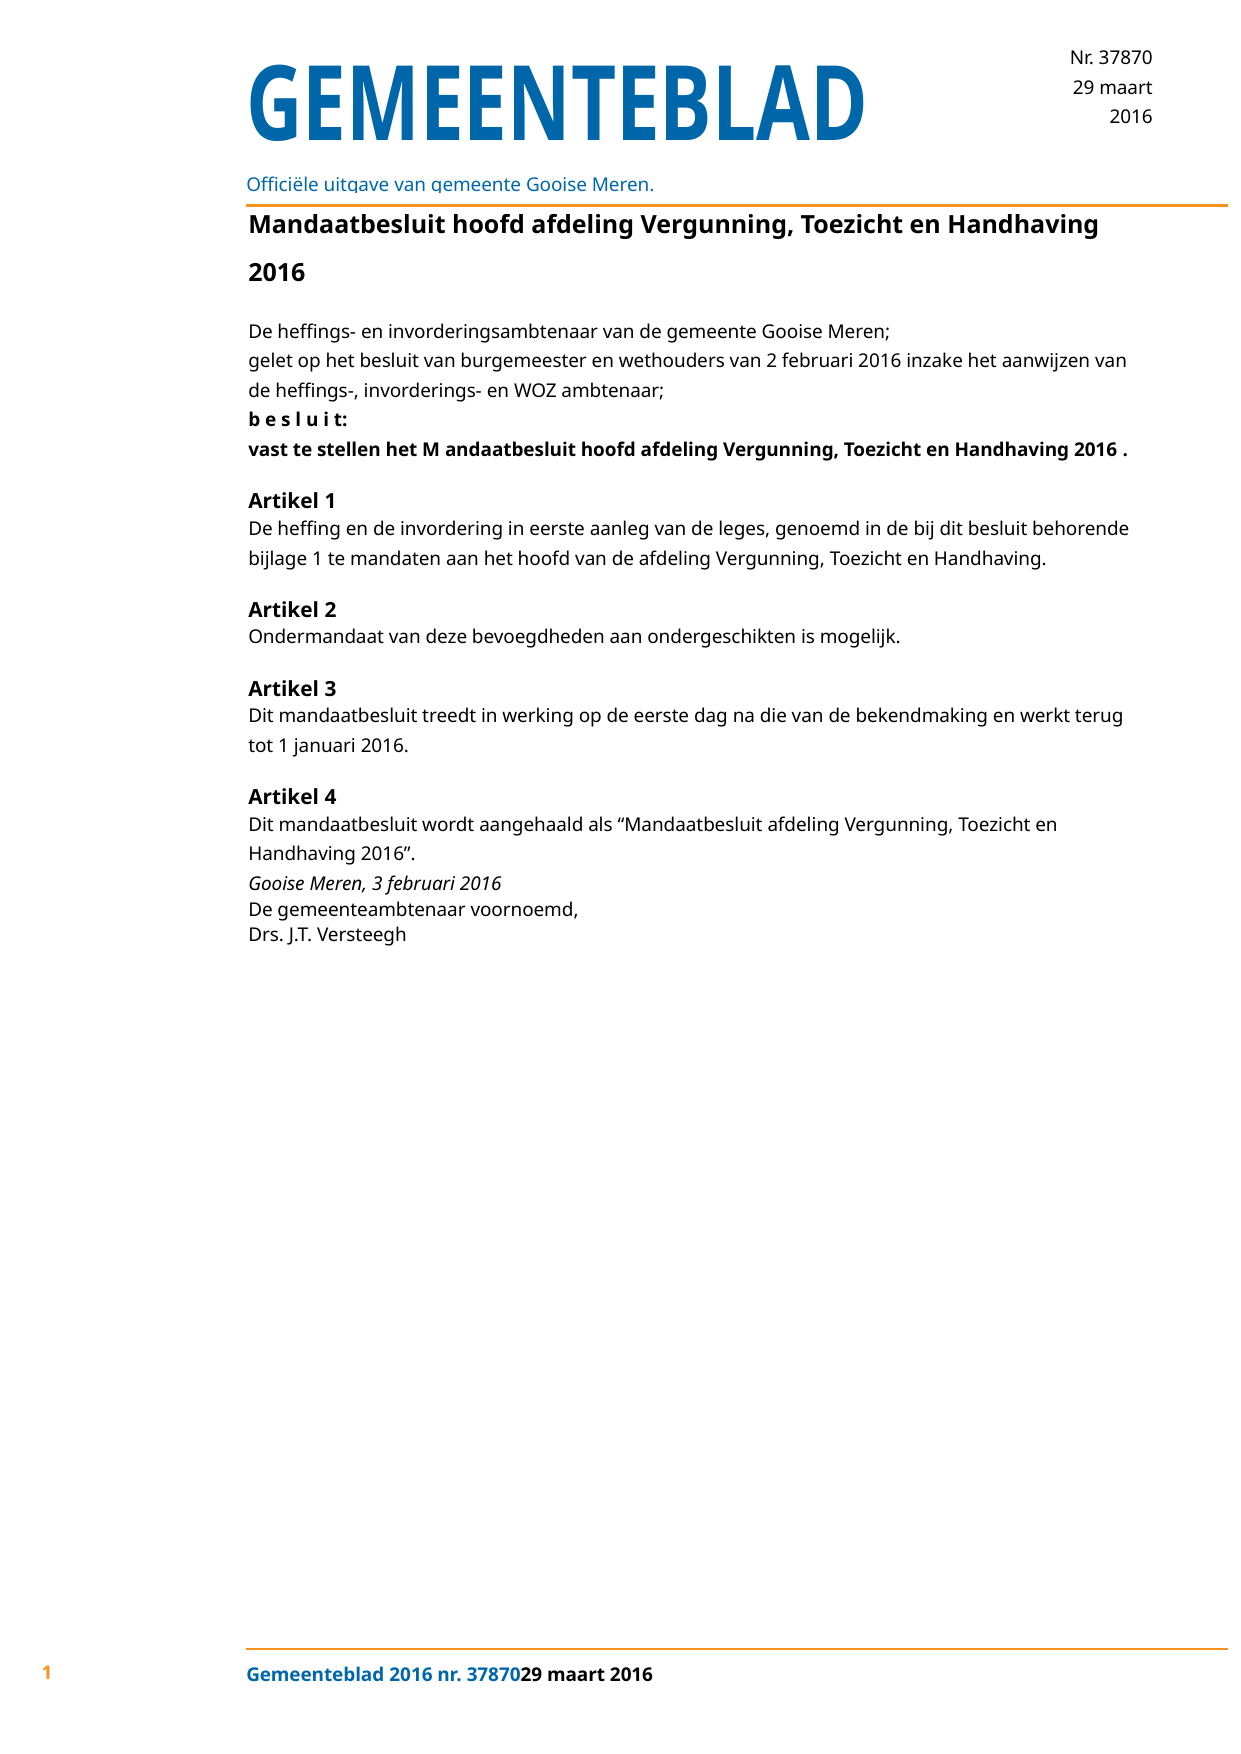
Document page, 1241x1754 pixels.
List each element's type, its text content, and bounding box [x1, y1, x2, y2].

text Artikel 3 [248, 674, 1152, 702]
text Dit mandaatbesluit treedt in werking op de eerste dag na die van de bekendmaking en werkt terug tot 1 januari 2016. [248, 702, 1152, 758]
text De heffing en de invordering in eerste aanleg van de leges, genoemd in de bij dit besluit behorende bijlage 1 te mandaten aan het hoofd van de afdeling Vergunning, Toezicht en Handhaving. [248, 515, 1152, 570]
text Gooise Meren, 3 februari 2016 [248, 870, 1152, 896]
text gelet op het besluit van burgemeester en wethouders van 2 februari 2016 inzake het aanwijzen van de heffings-, invorderings- en WOZ ambtenaar; [248, 347, 1152, 403]
text Artikel 4 [248, 782, 1152, 811]
text De gemeenteambtenaar voornoemd, [248, 896, 1152, 921]
text De heffings- en invorderingsambtenaar van de gemeente Gooise Meren; [248, 318, 1152, 344]
picture [41, 47, 231, 172]
text Artikel 2 [248, 595, 1152, 623]
text Dit mandaatbesluit wordt aangehaald als “Mandaatbesluit afdeling Vergunning, Toezicht en Handhaving 2016”. [248, 811, 1152, 866]
text Drs. J.T. Versteegh [248, 921, 1152, 947]
text Mandaatbesluit hoofd afdeling Vergunning, Toezicht en Handhaving 2016 [248, 207, 1152, 288]
text b e s l u i t: [248, 407, 1152, 432]
text Ondermandaat van deze bevoegdheden aan ondergeschikten is mogelijk. [248, 623, 1152, 649]
text Artikel 1 [248, 487, 1152, 515]
text vast te stellen het M andaatbesluit hoofd afdeling Vergunning, Toezicht en Handhaving 2016 . [248, 436, 1152, 462]
